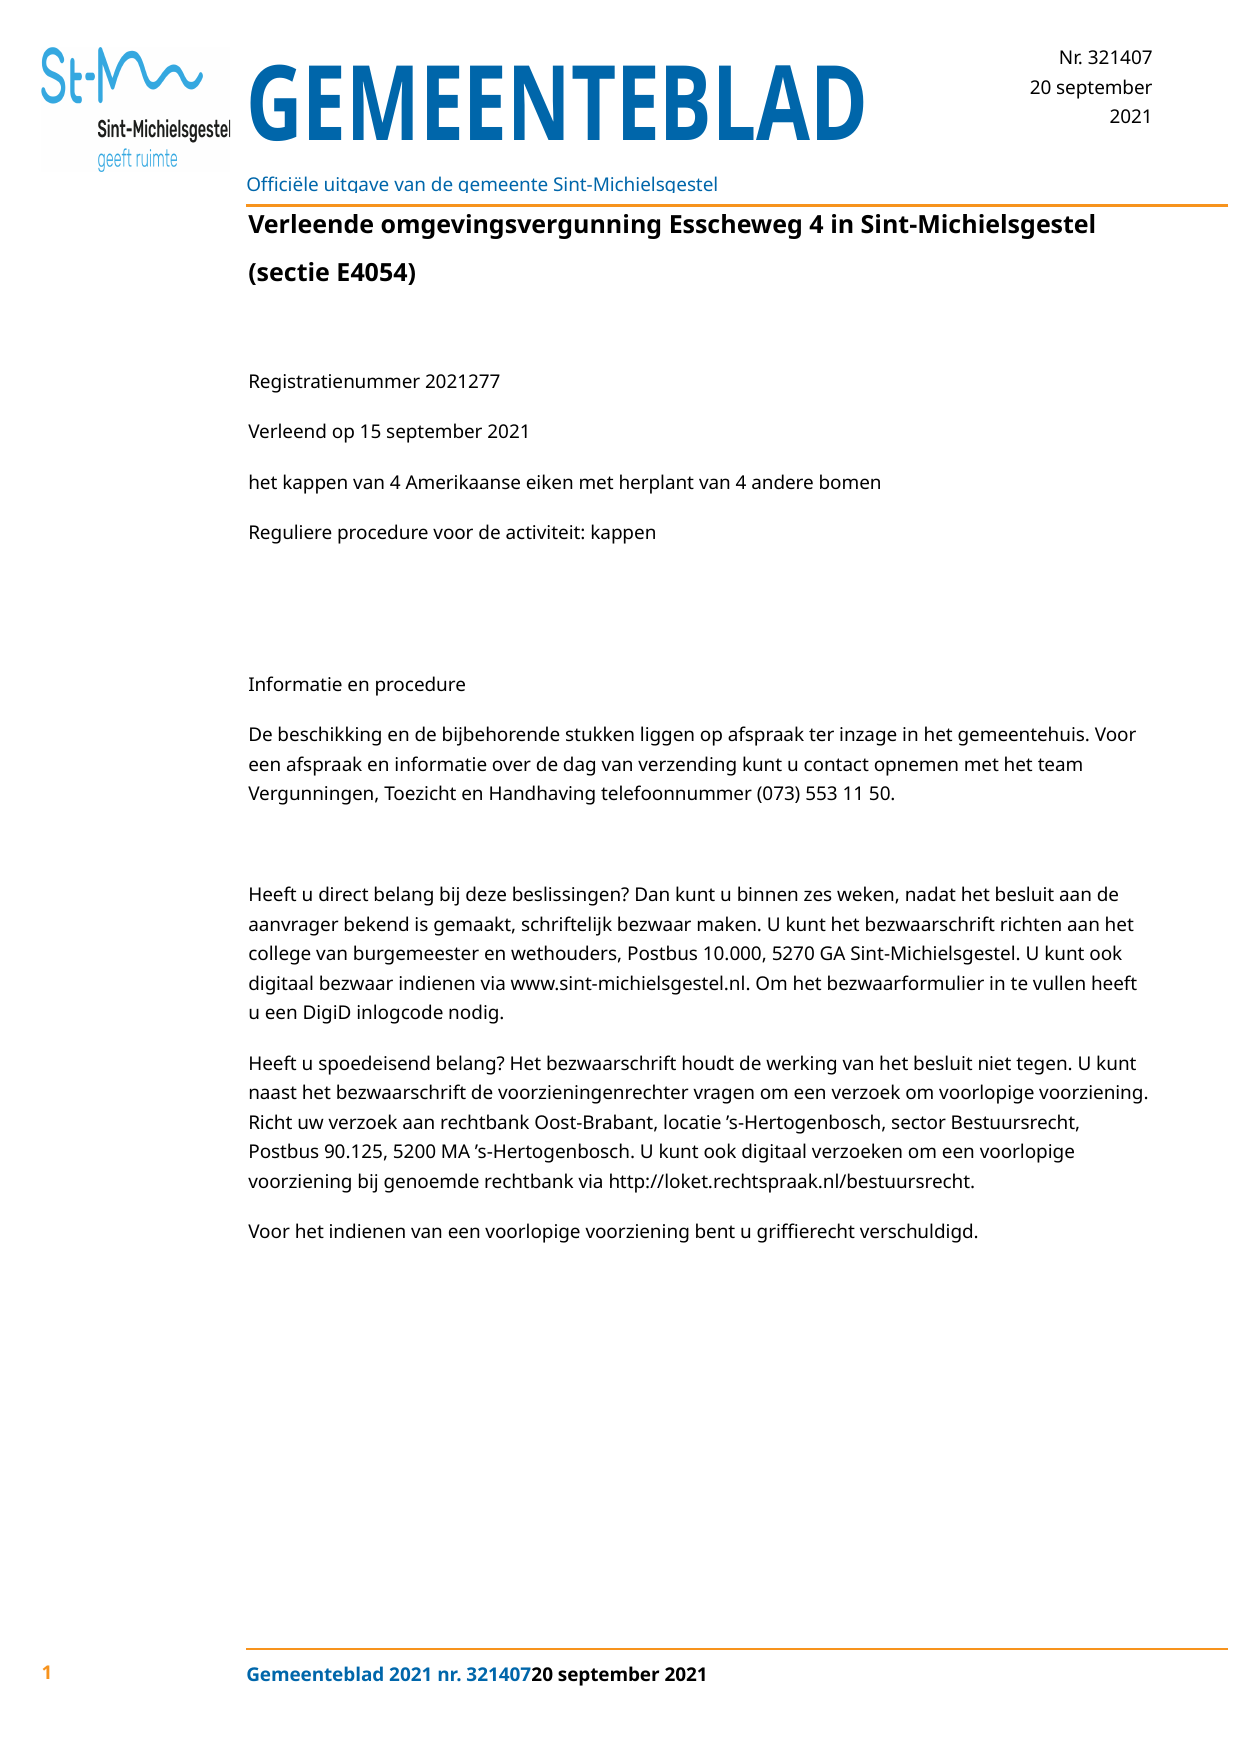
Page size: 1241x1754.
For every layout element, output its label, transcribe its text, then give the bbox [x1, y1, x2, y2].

text De beschikking en de bijbehorende stukken liggen op afspraak ter inzage in het gemeentehuis. Voor een afspraak en informatie over de dag van verzending kunt u contact opnemen met het team Vergunningen, Toezicht en Handhaving telefoonnummer (073) 553 11 50. [248, 721, 1152, 806]
text Registratienummer 2021277 [248, 368, 1152, 394]
text het kappen van 4 Amerikaanse eiken met herplant van 4 andere bomen [248, 469, 1152, 495]
picture [41, 47, 231, 172]
text Heeft u direct belang bij deze beslissingen? Dan kunt u binnen zes weken, nadat het besluit aan de aanvrager bekend is gemaakt, schriftelijk bezwaar maken. U kunt het bezwaarschrift richten aan het college van burgemeester en wethouders, Postbus 10.000, 5270 GA Sint-Michielsgestel. U kunt ook digitaal bezwaar indienen via www.sint-michielsgestel.nl. Om het bezwaarformulier in te vullen heeft u een DigiD inlogcode nodig. [248, 881, 1152, 1025]
text Verleend op 15 september 2021 [248, 419, 1152, 444]
text Voor het indienen van een voorlopige voorziening bent u griffierecht verschuldigd. [248, 1219, 1152, 1244]
text Heeft u spoedeisend belang? Het bezwaarschrift houdt de werking van het besluit niet tegen. U kunt naast het bezwaarschrift de voorzieningenrechter vragen om een verzoek om voorlopige voorziening. Richt uw verzoek aan rechtbank Oost-Brabant, locatie ’s-Hertogenbosch, sector Bestuursrecht, Postbus 90.125, 5200 MA ’s-Hertogenbosch. U kunt ook digitaal verzoeken om een voorlopige voorziening bij genoemde rechtbank via http://loket.rechtspraak.nl/bestuursrecht. [248, 1050, 1152, 1194]
text Informatie en procedure [248, 671, 1152, 697]
text Verleende omgevingsvergunning Esscheweg 4 in Sint-Michielsgestel (sectie E4054) [248, 207, 1152, 288]
text Reguliere procedure voor de activiteit: kappen [248, 519, 1152, 545]
